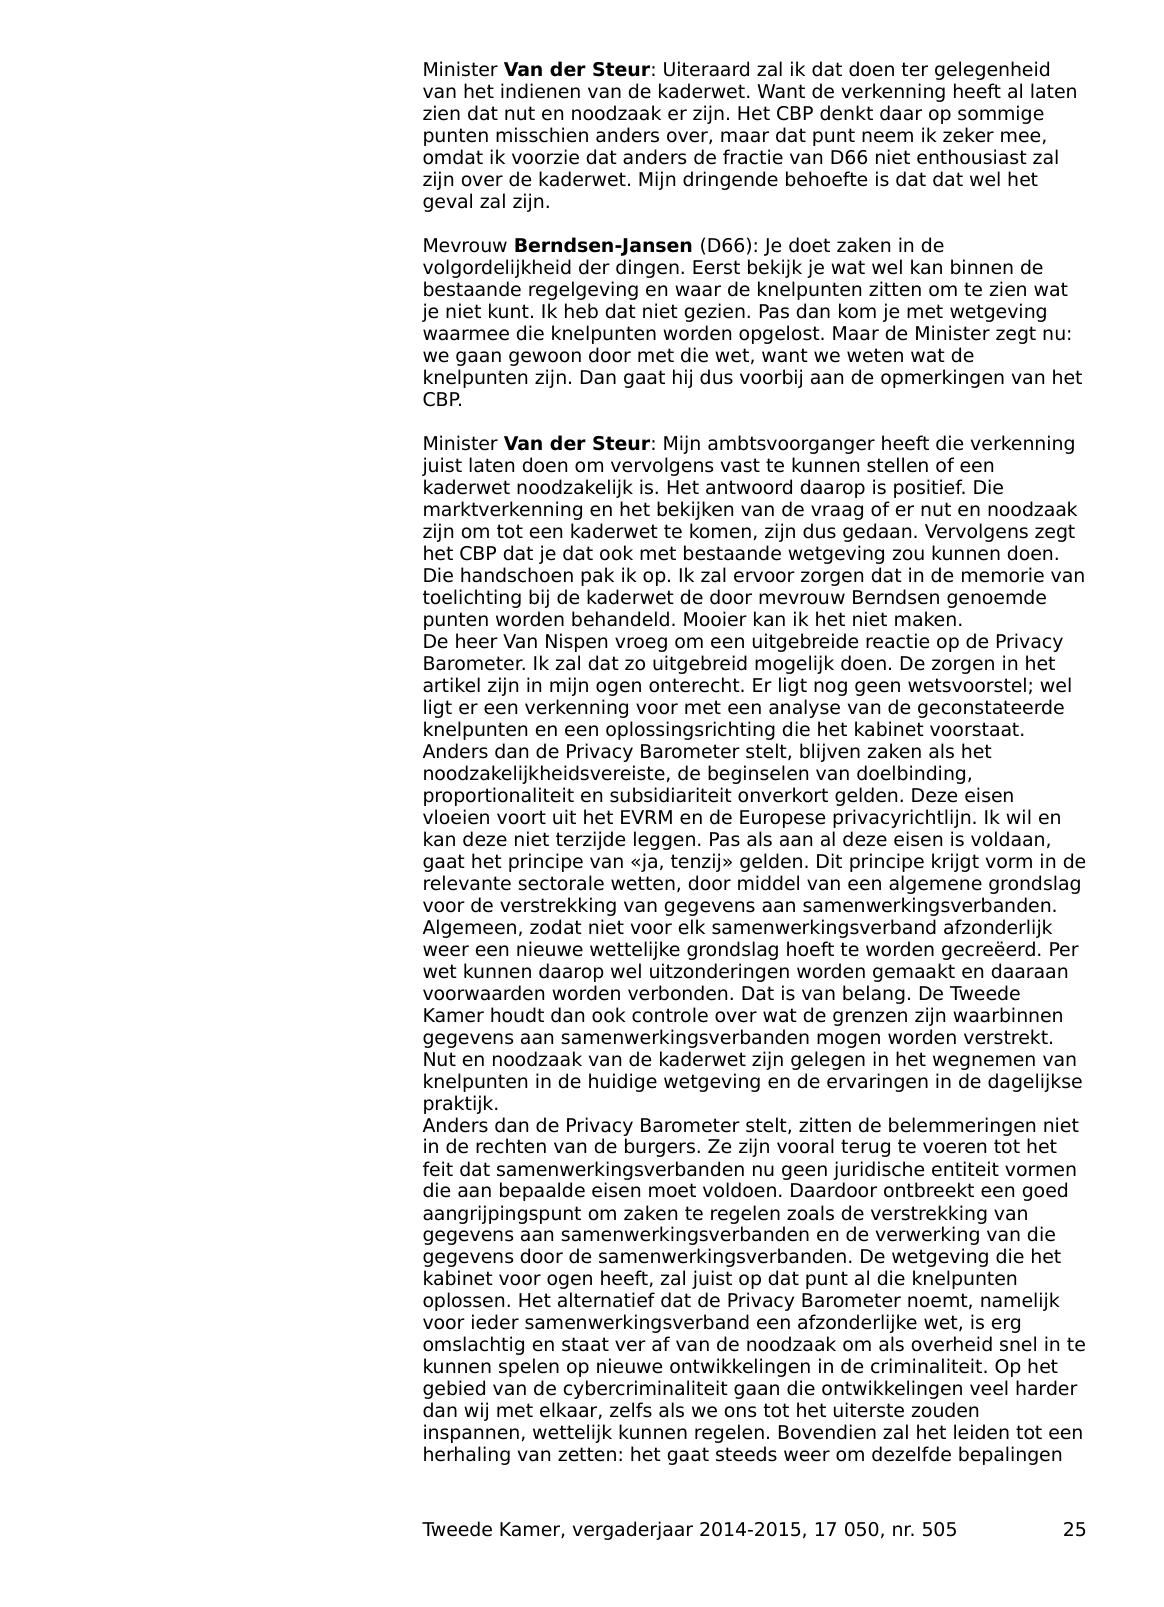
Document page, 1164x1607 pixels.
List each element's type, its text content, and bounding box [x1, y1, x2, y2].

text Minister Van der Steur: Mijn ambtsvoorganger heeft die verkenning juist laten doen om vervolgens vast te kunnen stellen of een kaderwet noodzakelijk is. Het antwoord daarop is positief. Die marktverkenning en het bekijken van de vraag of er nut en noodzaak zijn om tot een kaderwet te komen, zijn dus gedaan. Vervolgens zegt het CBP dat je dat ook met bestaande wetgeving zou kunnen doen. Die handschoen pak ik op. Ik zal ervoor zorgen dat in de memorie van toelichting bij de kaderwet de door mevrouw Berndsen genoemde punten worden behandeld. Mooier kan ik het niet maken. [422, 433, 1087, 631]
text Mevrouw Berndsen-Jansen (D66): Je doet zaken in de volgordelijkheid der dingen. Eerst bekijk je wat wel kan binnen de bestaande regelgeving en waar de knelpunten zitten om te zien wat je niet kunt. Ik heb dat niet gezien. Pas dan kom je met wetgeving waarmee die knelpunten worden opgelost. Maar de Minister zegt nu: we gaan gewoon door met die wet, want we weten wat de knelpunten zijn. Dan gaat hij dus voorbij aan de opmerkingen van het CBP. [422, 235, 1087, 411]
text Anders dan de Privacy Barometer stelt, zitten de belemmeringen niet in de rechten van de burgers. Ze zijn vooral terug te voeren tot het feit dat samenwerkingsverbanden nu geen juridische entiteit vormen die aan bepaalde eisen moet voldoen. Daardoor ontbreekt een goed aangrijpingspunt om zaken te regelen zoals de verstrekking van gegevens aan samenwerkingsverbanden en de verwerking van die gegevens door de samenwerkingsverbanden. De wetgeving die het kabinet voor ogen heeft, zal juist op dat punt al die knelpunten oplossen. Het alternatief dat de Privacy Barometer noemt, namelijk voor ieder samenwerkingsverband een afzonderlijke wet, is erg omslachtig en staat ver af van de noodzaak om als overheid snel in te kunnen spelen op nieuwe ontwikkelingen in de criminaliteit. Op het gebied van de cybercriminaliteit gaan die ontwikkelingen veel harder dan wij met elkaar, zelfs als we ons tot het uiterste zouden inspannen, wettelijk kunnen regelen. Bovendien zal het leiden tot een herhaling van zetten: het gaat steeds weer om dezelfde bepalingen [422, 1114, 1087, 1466]
text Minister Van der Steur: Uiteraard zal ik dat doen ter gelegenheid van het indienen van de kaderwet. Want de verkenning heeft al laten zien dat nut en noodzaak er zijn. Het CBP denkt daar op sommige punten misschien anders over, maar dat punt neem ik zeker mee, omdat ik voorzie dat anders de fractie van D66 niet enthousiast zal zijn over de kaderwet. Mijn dringende behoefte is dat dat wel het geval zal zijn. [422, 59, 1087, 213]
text De heer Van Nispen vroeg om een uitgebreide reactie op de Privacy Barometer. Ik zal dat zo uitgebreid mogelijk doen. De zorgen in het artikel zijn in mijn ogen onterecht. Er ligt nog geen wetsvoorstel; wel ligt er een verkenning voor met een analyse van de geconstateerde knelpunten en een oplossingsrichting die het kabinet voorstaat. Anders dan de Privacy Barometer stelt, blijven zaken als het noodzakelijkheidsvereiste, de beginselen van doelbinding, proportionaliteit en subsidiariteit onverkort gelden. Deze eisen vloeien voort uit het EVRM en de Europese privacyrichtlijn. Ik wil en kan deze niet terzijde leggen. Pas als aan al deze eisen is voldaan, gaat het principe van «ja, tenzij» gelden. Dit principe krijgt vorm in de relevante sectorale wetten, door middel van een algemene grondslag voor de verstrekking van gegevens aan samenwerkingsverbanden. Algemeen, zodat niet voor elk samenwerkingsverband afzonderlijk weer een nieuwe wettelijke grondslag hoeft te worden gecreëerd. Per wet kunnen daarop wel uitzonderingen worden gemaakt en daaraan voorwaarden worden verbonden. Dat is van belang. De Tweede Kamer houdt dan ook controle over wat de grenzen zijn waarbinnen gegevens aan samenwerkingsverbanden mogen worden verstrekt. Nut en noodzaak van de kaderwet zijn gelegen in het wegnemen van knelpunten in de huidige wetgeving en de ervaringen in de dagelijkse praktijk. [422, 631, 1087, 1114]
